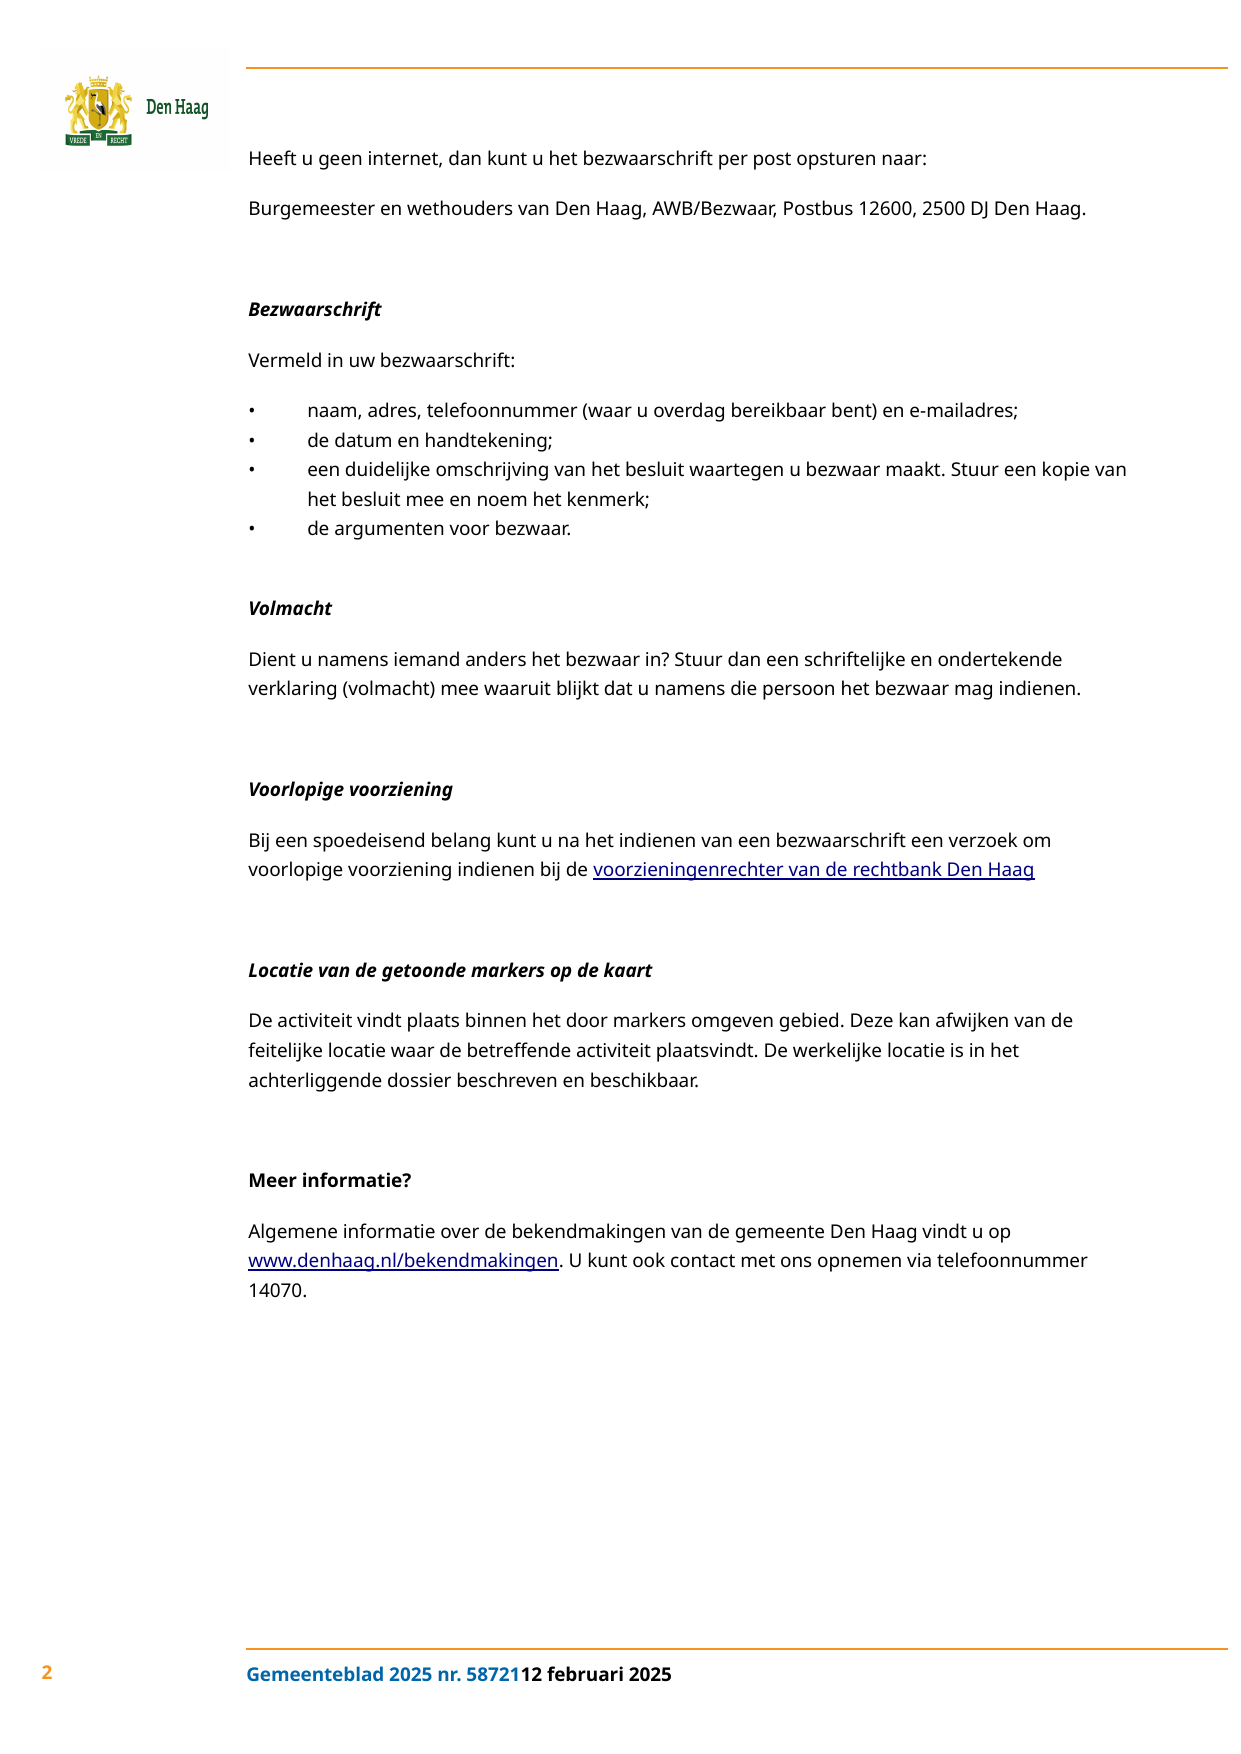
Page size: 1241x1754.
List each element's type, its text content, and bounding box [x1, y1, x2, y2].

text Burgemeester en wethouders van Den Haag, AWB/Bezwaar, Postbus 12600, 2500 DJ Den Haag. [248, 196, 1152, 221]
text Volmacht [248, 596, 1152, 621]
text Vermeld in uw bezwaarschrift: [248, 347, 1152, 373]
list de datum en handtekening; [248, 427, 1152, 453]
text Voorlopige voorziening [248, 776, 1152, 802]
picture [41, 47, 231, 172]
text Locatie van de getoonde markers op de kaart [248, 957, 1152, 983]
text Heeft u geen internet, dan kunt u het bezwaarschrift per post opsturen naar: [248, 145, 1152, 171]
text Bij een spoedeisend belang kunt u na het indienen van een bezwaarschrift een verzoek om voorlopige voorziening indienen bij de voorzieningenrechter van de rechtbank Den Haag [248, 827, 1152, 882]
text Algemene informatie over de bekendmakingen van de gemeente Den Haag vindt u op www.denhaag.nl/bekendmakingen. U kunt ook contact met ons opnemen via telefoonnummer 14070. [248, 1218, 1152, 1303]
list naam, adres, telefoonnummer (waar u overdag bereikbaar bent) en e-mailadres; [248, 397, 1152, 423]
text De activiteit vindt plaats binnen het door markers omgeven gebied. Deze kan afwijken van de feitelijke locatie waar de betreffende activiteit plaatsvindt. De werkelijke locatie is in het achterliggende dossier beschreven en beschikbaar. [248, 1008, 1152, 1093]
text Meer informatie? [248, 1168, 1152, 1193]
list de argumenten voor bezwaar. [248, 516, 1152, 541]
list een duidelijke omschrijving van het besluit waartegen u bezwaar maakt. Stuur een kopie van het besluit mee en noem het kenmerk; [248, 456, 1152, 512]
text Bezwaarschrift [248, 296, 1152, 322]
text Dient u namens iemand anders het bezwaar in? Stuur dan een schriftelijke en ondertekende verklaring (volmacht) mee waaruit blijkt dat u namens die persoon het bezwaar mag indienen. [248, 646, 1152, 701]
